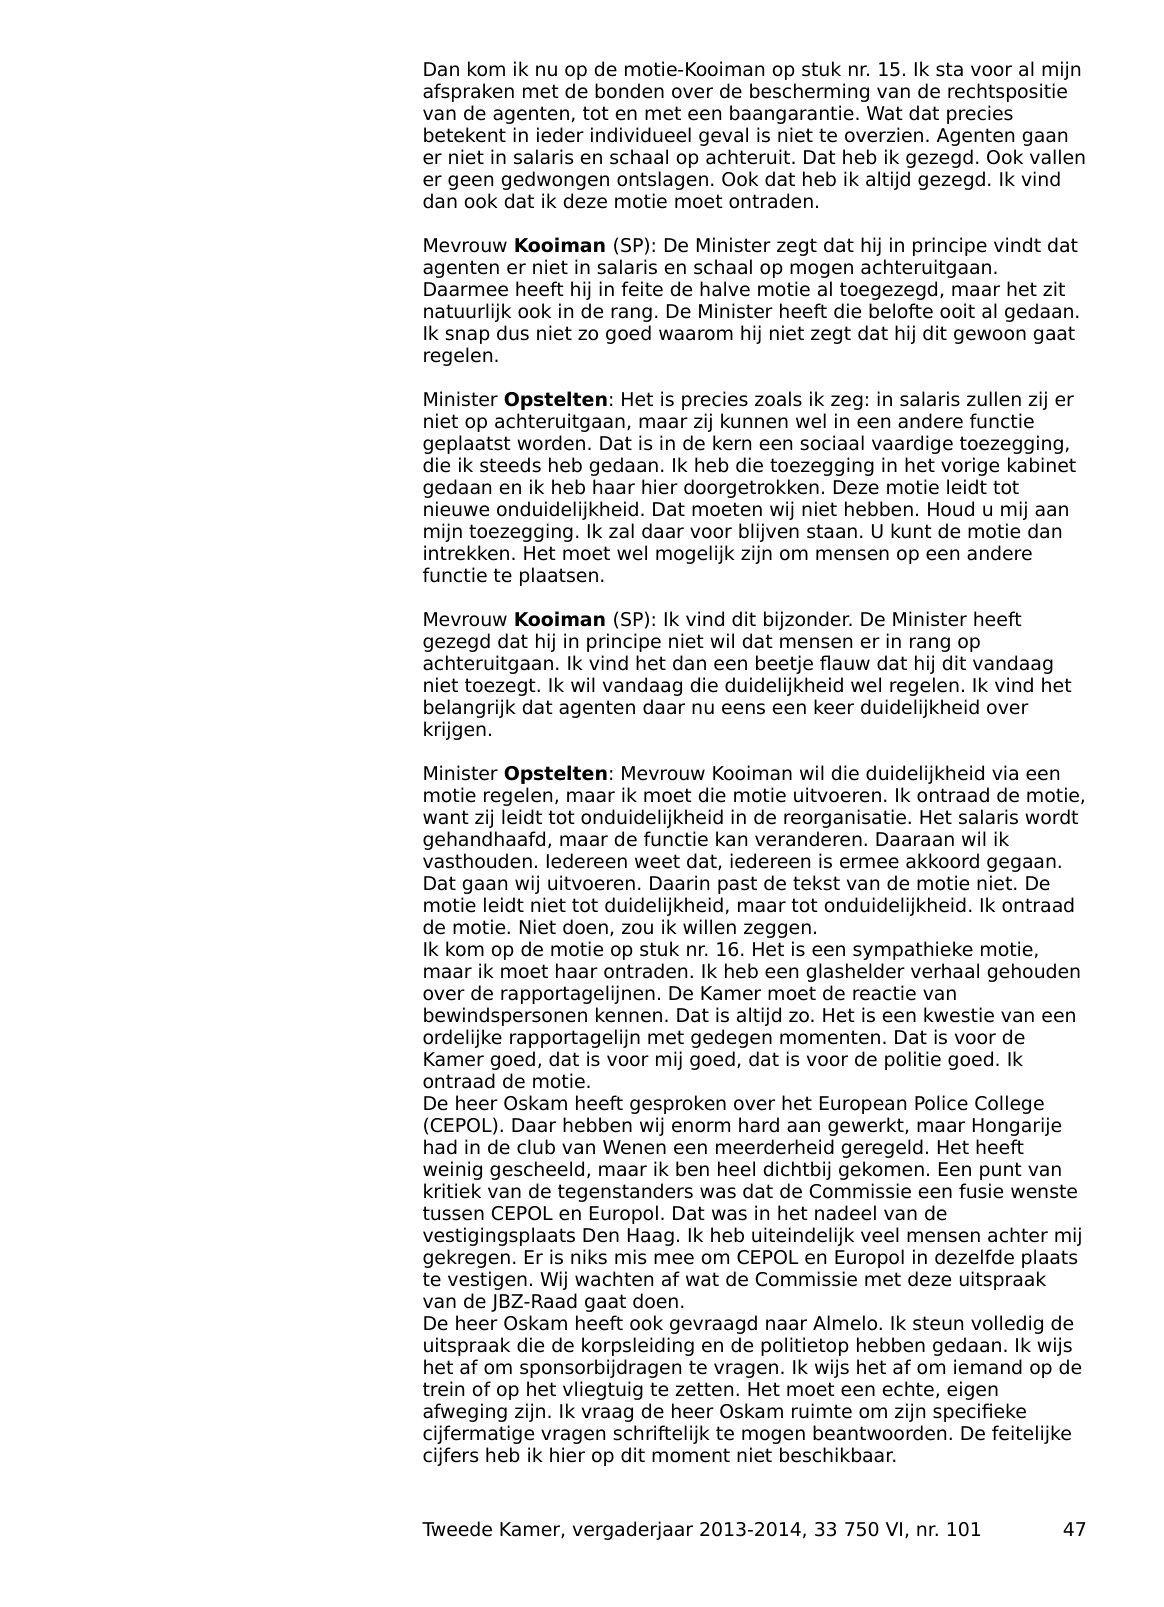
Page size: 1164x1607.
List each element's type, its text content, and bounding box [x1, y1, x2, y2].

text Minister Opstelten: Mevrouw Kooiman wil die duidelijkheid via een motie regelen, maar ik moet die motie uitvoeren. Ik ontraad de motie, want zij leidt tot onduidelijkheid in de reorganisatie. Het salaris wordt gehandhaafd, maar de functie kan veranderen. Daaraan wil ik vasthouden. Iedereen weet dat, iedereen is ermee akkoord gegaan. Dat gaan wij uitvoeren. Daarin past de tekst van de motie niet. De motie leidt niet tot duidelijkheid, maar tot onduidelijkheid. Ik ontraad de motie. Niet doen, zou ik willen zeggen. [422, 763, 1087, 939]
text Mevrouw Kooiman (SP): Ik vind dit bijzonder. De Minister heeft gezegd dat hij in principe niet wil dat mensen er in rang op achteruitgaan. Ik vind het dan een beetje flauw dat hij dit vandaag niet toezegt. Ik wil vandaag die duidelijkheid wel regelen. Ik vind het belangrijk dat agenten daar nu eens een keer duidelijkheid over krijgen. [422, 609, 1087, 741]
text Dan kom ik nu op de motie-Kooiman op stuk nr. 15. Ik sta voor al mijn afspraken met de bonden over de bescherming van de rechtspositie van de agenten, tot en met een baangarantie. Wat dat precies betekent in ieder individueel geval is niet te overzien. Agenten gaan er niet in salaris en schaal op achteruit. Dat heb ik gezegd. Ook vallen er geen gedwongen ontslagen. Ook dat heb ik altijd gezegd. Ik vind dan ook dat ik deze motie moet ontraden. [422, 59, 1087, 213]
text Ik kom op de motie op stuk nr. 16. Het is een sympathieke motie, maar ik moet haar ontraden. Ik heb een glashelder verhaal gehouden over de rapportagelijnen. De Kamer moet de reactie van bewindspersonen kennen. Dat is altijd zo. Het is een kwestie van een ordelijke rapportagelijn met gedegen momenten. Dat is voor de Kamer goed, dat is voor mij goed, dat is voor de politie goed. Ik ontraad de motie. [422, 939, 1087, 1093]
text Minister Opstelten: Het is precies zoals ik zeg: in salaris zullen zij er niet op achteruitgaan, maar zij kunnen wel in een andere functie geplaatst worden. Dat is in de kern een sociaal vaardige toezegging, die ik steeds heb gedaan. Ik heb die toezegging in het vorige kabinet gedaan en ik heb haar hier doorgetrokken. Deze motie leidt tot nieuwe onduidelijkheid. Dat moeten wij niet hebben. Houd u mij aan mijn toezegging. Ik zal daar voor blijven staan. U kunt de motie dan intrekken. Het moet wel mogelijk zijn om mensen op een andere functie te plaatsen. [422, 389, 1087, 587]
text De heer Oskam heeft ook gevraagd naar Almelo. Ik steun volledig de uitspraak die de korpsleiding en de politietop hebben gedaan. Ik wijs het af om sponsorbijdragen te vragen. Ik wijs het af om iemand op de trein of op het vliegtuig te zetten. Het moet een echte, eigen afweging zijn. Ik vraag de heer Oskam ruimte om zijn specifieke cijfermatige vragen schriftelijk te mogen beantwoorden. De feitelijke cijfers heb ik hier op dit moment niet beschikbaar. [422, 1313, 1087, 1467]
text Mevrouw Kooiman (SP): De Minister zegt dat hij in principe vindt dat agenten er niet in salaris en schaal op mogen achteruitgaan. Daarmee heeft hij in feite de halve motie al toegezegd, maar het zit natuurlijk ook in de rang. De Minister heeft die belofte ooit al gedaan. Ik snap dus niet zo goed waarom hij niet zegt dat hij dit gewoon gaat regelen. [422, 235, 1087, 367]
text De heer Oskam heeft gesproken over het European Police College (CEPOL). Daar hebben wij enorm hard aan gewerkt, maar Hongarije had in de club van Wenen een meerderheid geregeld. Het heeft weinig gescheeld, maar ik ben heel dichtbij gekomen. Een punt van kritiek van de tegenstanders was dat de Commissie een fusie wenste tussen CEPOL en Europol. Dat was in het nadeel van de vestigingsplaats Den Haag. Ik heb uiteindelijk veel mensen achter mij gekregen. Er is niks mis mee om CEPOL en Europol in dezelfde plaats te vestigen. Wij wachten af wat de Commissie met deze uitspraak van de JBZ-Raad gaat doen. [422, 1093, 1087, 1313]
